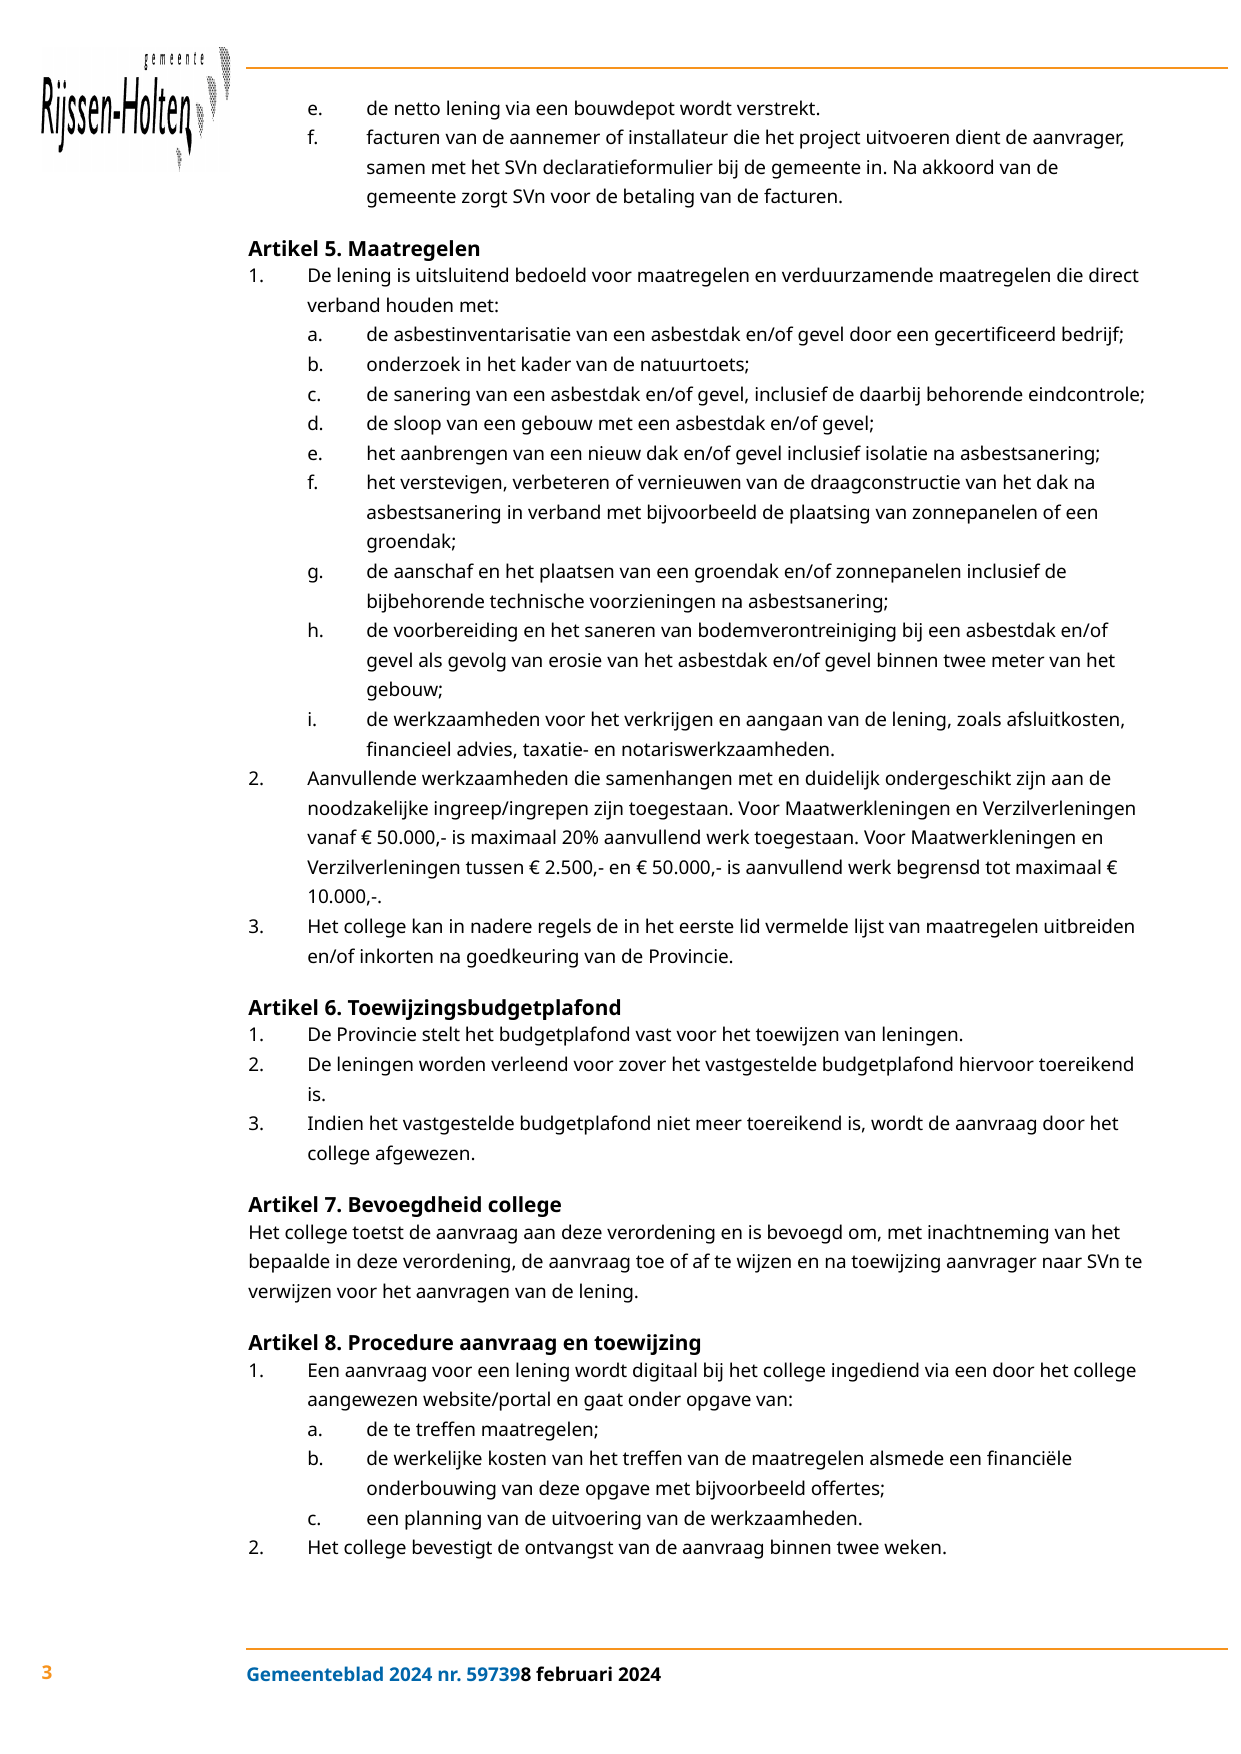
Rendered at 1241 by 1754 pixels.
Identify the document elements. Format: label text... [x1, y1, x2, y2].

list de voorbereiding en het saneren van bodemverontreiniging bij een asbestdak en/of gevel als gevolg van erosie van het asbestdak en/of gevel binnen twee meter van het gebouw; [307, 617, 1152, 702]
list Indien het vastgestelde budgetplafond niet meer toereikend is, wordt de aanvraag door het college afgewezen. [248, 1110, 1152, 1166]
list de aanschaf en het plaatsen van een groendak en/of zonnepanelen inclusief de bijbehorende technische voorzieningen na asbestsanering; [307, 558, 1152, 613]
list Het college bevestigt de ontvangst van de aanvraag binnen twee weken. [248, 1534, 1152, 1560]
list onderzoek in het kader van de natuurtoets; [307, 351, 1152, 377]
list Het college kan in nadere regels de in het eerste lid vermelde lijst van maatregelen uitbreiden en/of inkorten na goedkeuring van de Provincie. [248, 913, 1152, 968]
list de asbestinventarisatie van een asbestdak en/of gevel door een gecertificeerd bedrijf; [307, 322, 1152, 347]
list De lening is uitsluitend bedoeld voor maatregelen en verduurzamende maatregelen die direct verband houden met: [248, 262, 1152, 318]
list facturen van de aannemer of installateur die het project uitvoeren dient de aanvrager, samen met het SVn declaratieformulier bij de gemeente in. Na akkoord van de gemeente zorgt SVn voor de betaling van de facturen. [307, 124, 1152, 209]
list de werkzaamheden voor het verkrijgen en aangaan van de lening, zoals afsluitkosten, financieel advies, taxatie- en notariswerkzaamheden. [307, 706, 1152, 761]
picture [41, 47, 231, 172]
text Artikel 7. Bevoegdheid college [248, 1190, 1152, 1219]
list De leningen worden verleend voor zover het vastgestelde budgetplafond hiervoor toereikend is. [248, 1051, 1152, 1107]
text Artikel 8. Procedure aanvraag en toewijzing [248, 1328, 1152, 1357]
list de sanering van een asbestdak en/of gevel, inclusief de daarbij behorende eindcontrole; [307, 381, 1152, 406]
list het aanbrengen van een nieuw dak en/of gevel inclusief isolatie na asbestsanering; [307, 440, 1152, 466]
list een planning van de uitvoering van de werkzaamheden. [307, 1505, 1152, 1531]
text Het college toetst de aanvraag aan deze verordening en is bevoegd om, met inachtneming van het bepaalde in deze verordening, de aanvraag toe of af te wijzen en na toewijzing aanvrager naar SVn te verwijzen voor het aanvragen van de lening. [248, 1219, 1152, 1304]
list De Provincie stelt het budgetplafond vast voor het toewijzen van leningen. [248, 1022, 1152, 1047]
list de sloop van een gebouw met een asbestdak en/of gevel; [307, 410, 1152, 436]
text Artikel 6. Toewijzingsbudgetplafond [248, 993, 1152, 1022]
list de netto lening via een bouwdepot wordt verstrekt. [307, 95, 1152, 121]
text Artikel 5. Maatregelen [248, 234, 1152, 262]
list Een aanvraag voor een lening wordt digitaal bij het college ingediend via een door het college aangewezen website/portal en gaat onder opgave van: [248, 1357, 1152, 1412]
list het verstevigen, verbeteren of vernieuwen van de draagconstructie van het dak na asbestsanering in verband met bijvoorbeeld de plaatsing van zonnepanelen of een groendak; [307, 469, 1152, 554]
list de te treffen maatregelen; [307, 1416, 1152, 1442]
list Aanvullende werkzaamheden die samenhangen met en duidelijk ondergeschikt zijn aan de noodzakelijke ingreep/ingrepen zijn toegestaan. Voor Maatwerkleningen en Verzilverleningen vanaf € 50.000,- is maximaal 20% aanvullend werk toegestaan. Voor Maatwerkleningen en Verzilverleningen tussen € 2.500,- en € 50.000,- is aanvullend werk begrensd tot maximaal € 10.000,-. [248, 765, 1152, 909]
list de werkelijke kosten van het treffen van de maatregelen alsmede een financiële onderbouwing van deze opgave met bijvoorbeeld offertes; [307, 1446, 1152, 1501]
